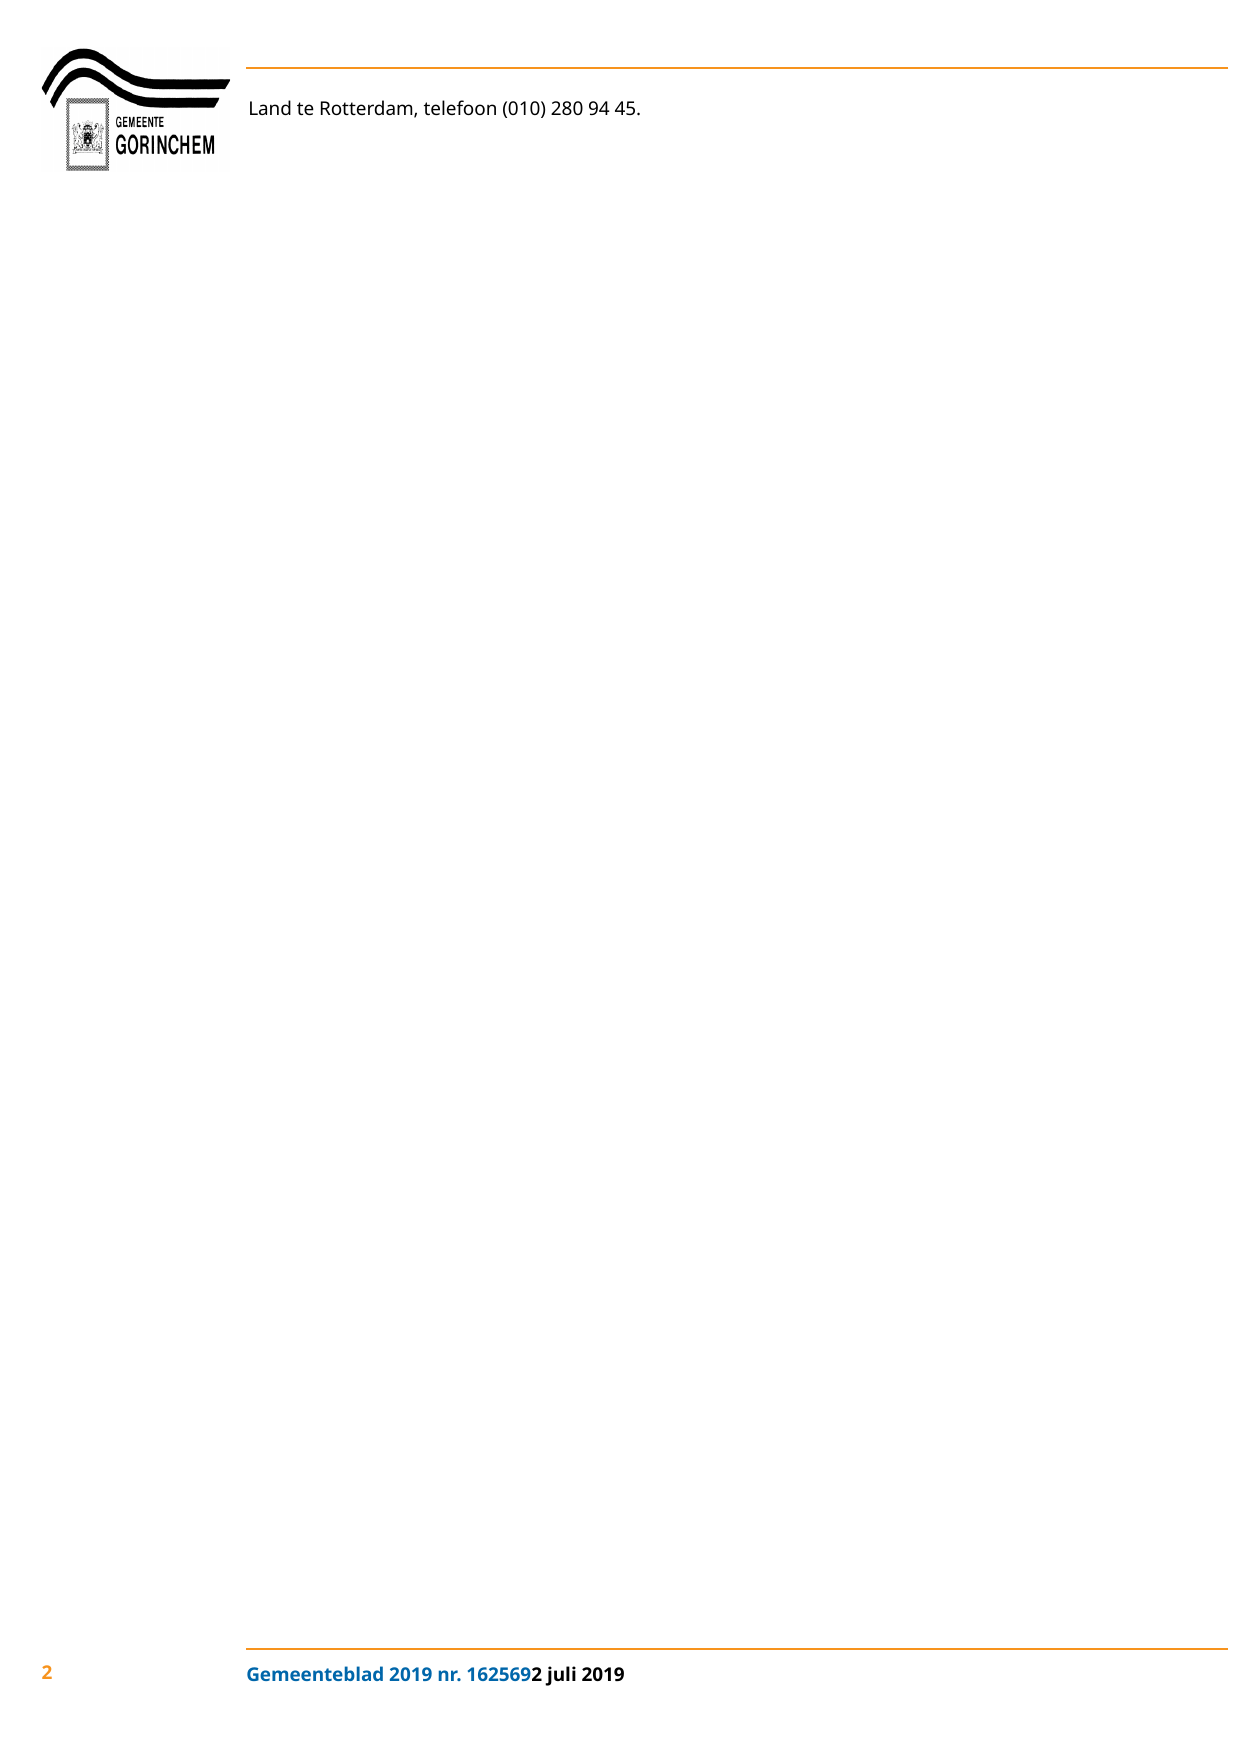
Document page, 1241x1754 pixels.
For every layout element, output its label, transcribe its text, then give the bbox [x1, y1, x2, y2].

picture [41, 47, 231, 172]
text Land te Rotterdam, telefoon (010) 280 94 45. [248, 95, 1152, 121]
